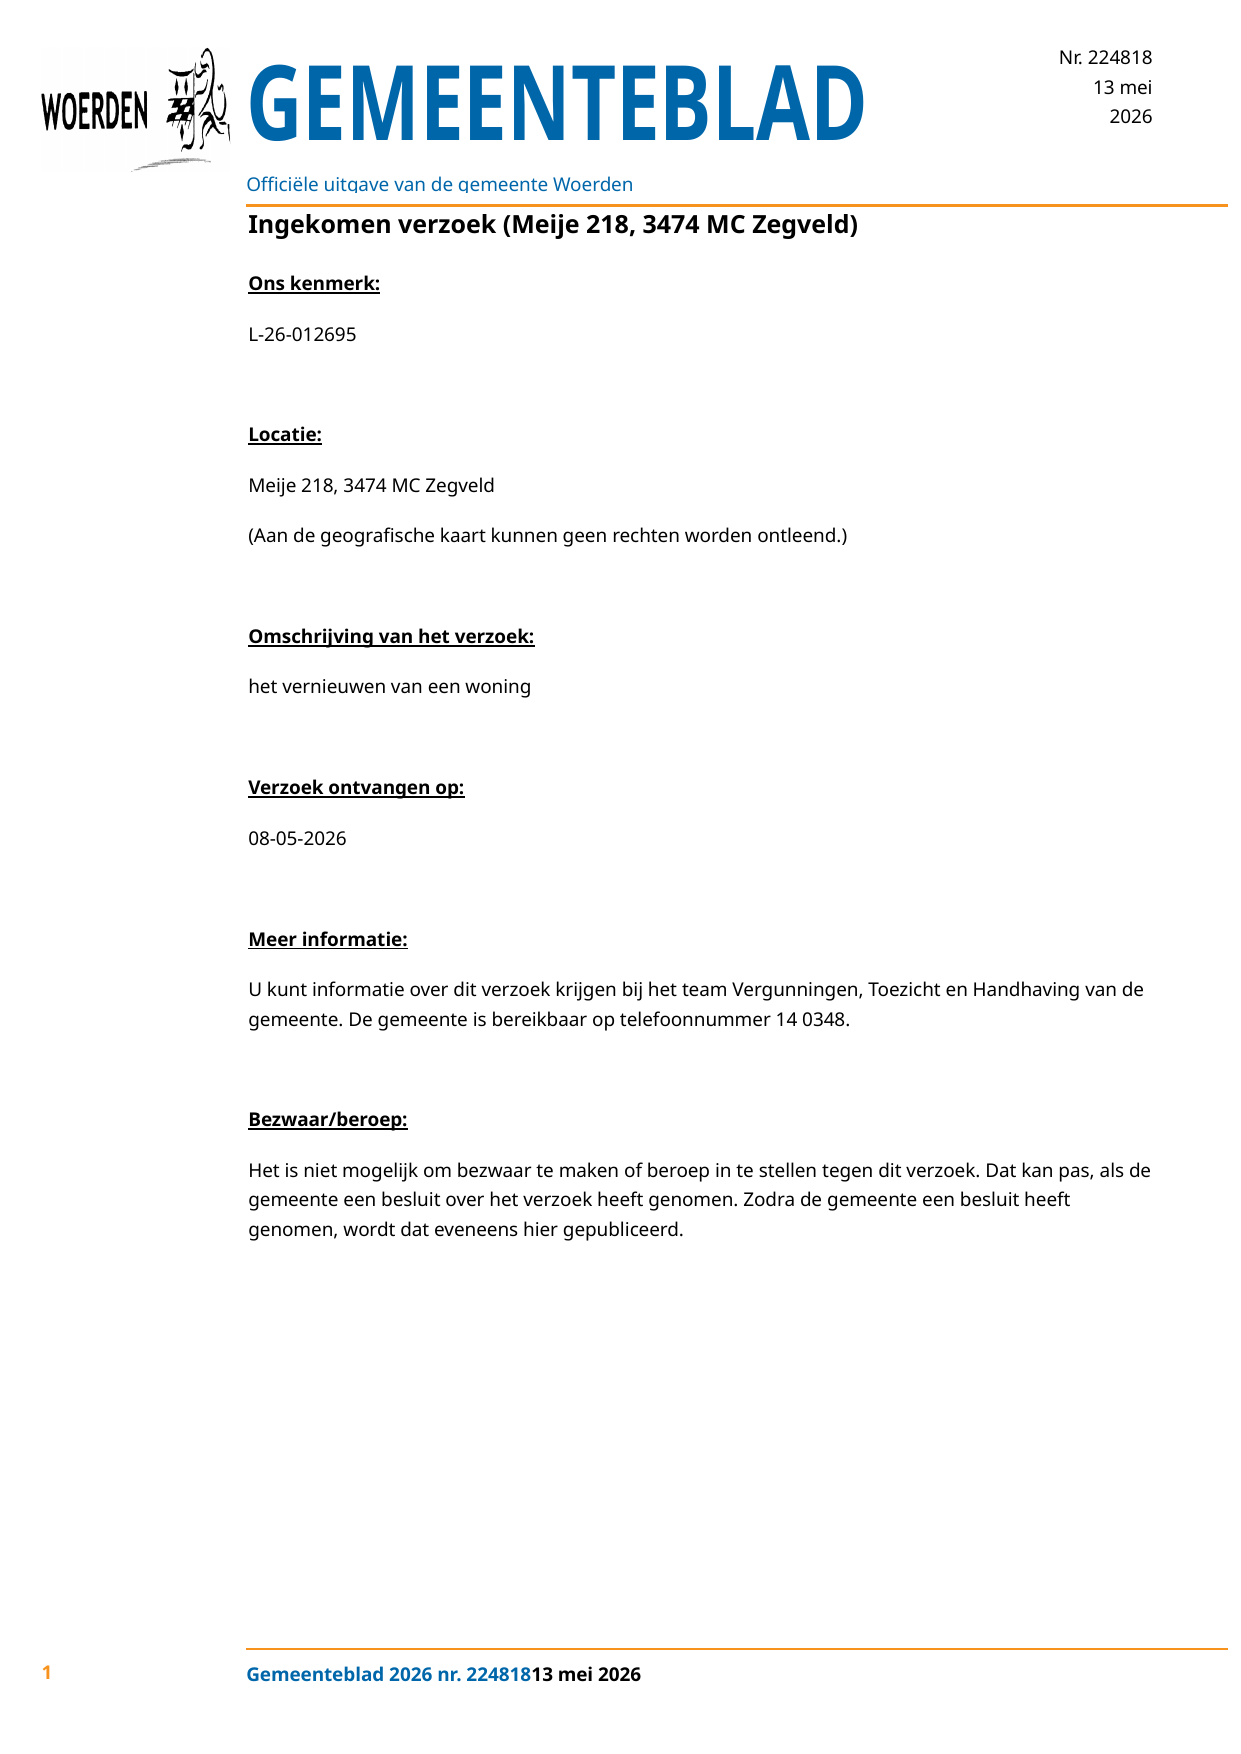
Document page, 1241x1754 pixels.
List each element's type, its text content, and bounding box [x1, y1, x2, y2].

text Locatie: [248, 422, 1152, 447]
text Omschrijving van het verzoek: [248, 623, 1152, 649]
text Bezwaar/beroep: [248, 1107, 1152, 1132]
text 08-05-2026 [248, 825, 1152, 851]
text Het is niet mogelijk om bezwaar te maken of beroep in te stellen tegen dit verzoek. Dat kan pas, als de gemeente een besluit over het verzoek heeft genomen. Zodra de gemeente een besluit heeft genomen, wordt dat eveneens hier gepubliceerd. [248, 1157, 1152, 1242]
text Meer informatie: [248, 926, 1152, 951]
text Ingekomen verzoek (Meije 218, 3474 MC Zegveld) [248, 207, 1152, 241]
text het vernieuwen van een woning [248, 674, 1152, 699]
text Verzoek ontvangen op: [248, 774, 1152, 800]
text Meije 218, 3474 MC Zegveld [248, 472, 1152, 498]
picture [41, 47, 231, 172]
text Ons kenmerk: [248, 270, 1152, 296]
text U kunt informatie over dit verzoek krijgen bij het team Vergunningen, Toezicht en Handhaving van de gemeente. De gemeente is bereikbaar op telefoonnummer 14 0348. [248, 976, 1152, 1031]
text (Aan de geografische kaart kunnen geen rechten worden ontleend.) [248, 522, 1152, 548]
text L-26-012695 [248, 321, 1152, 346]
